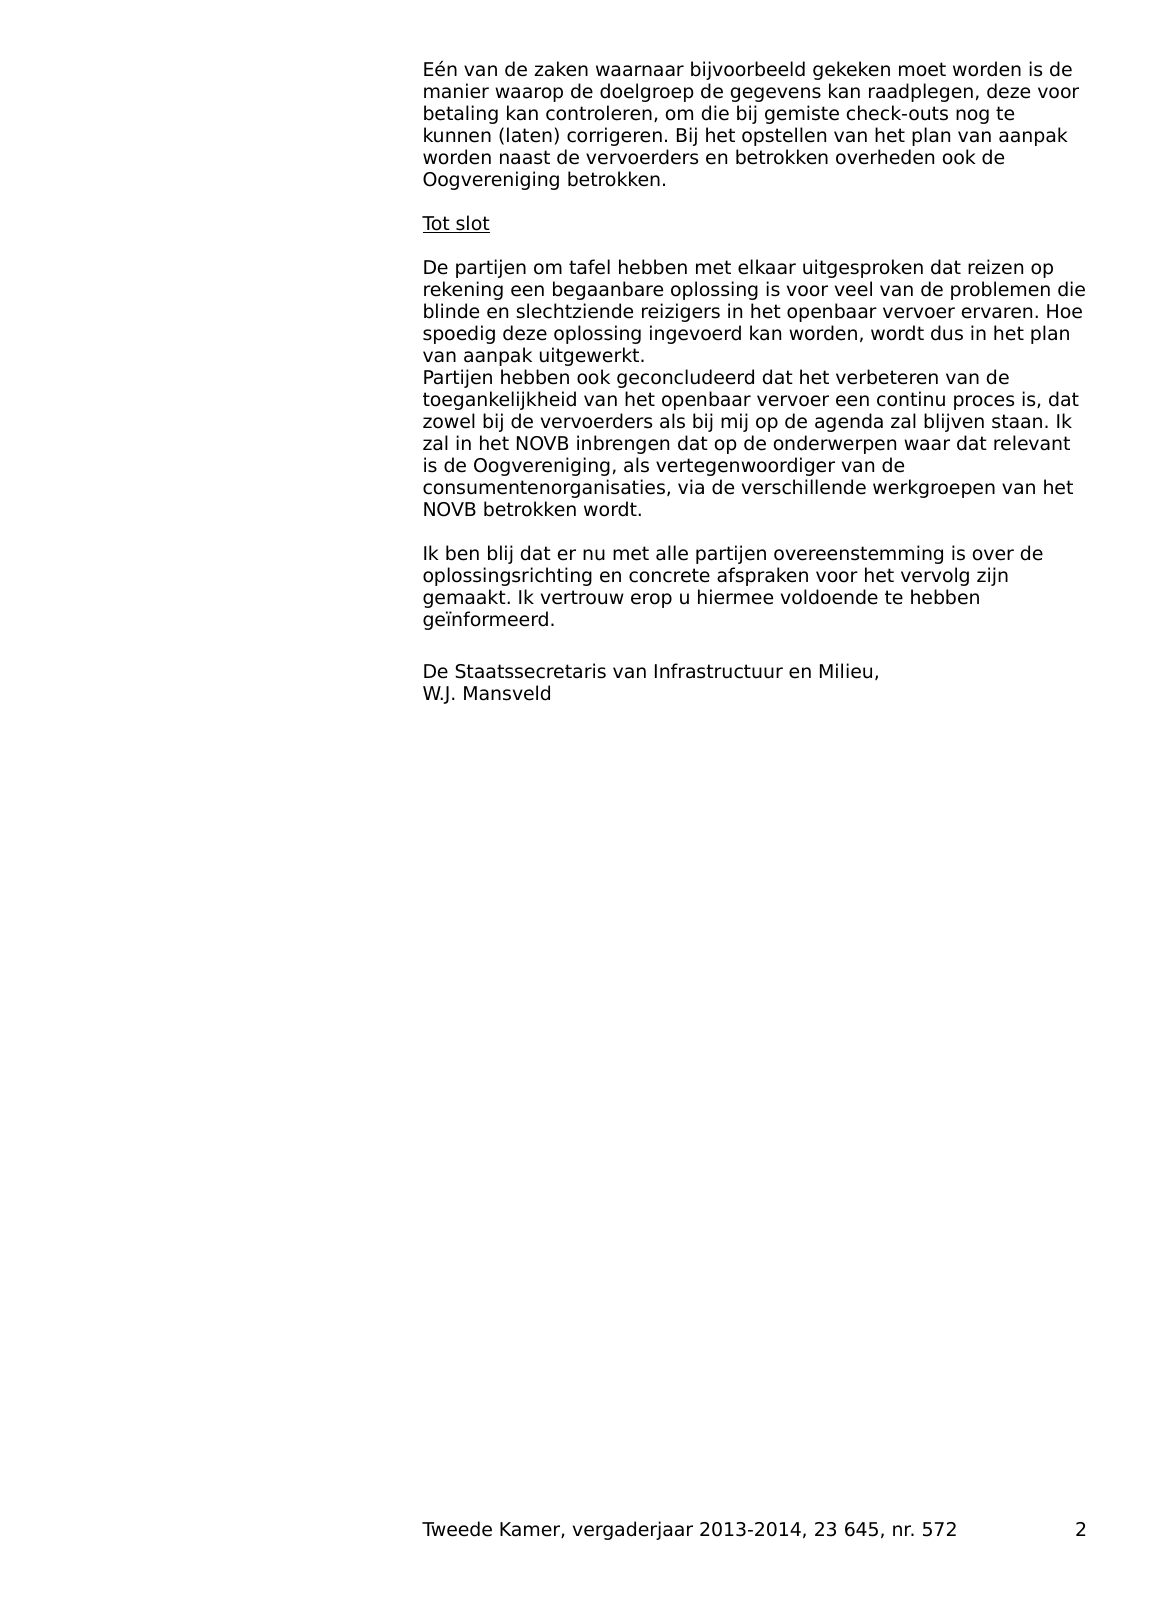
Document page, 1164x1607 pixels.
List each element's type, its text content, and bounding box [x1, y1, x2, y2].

text Partijen hebben ook geconcludeerd dat het verbeteren van de toegankelijkheid van het openbaar vervoer een continu proces is, dat zowel bij de vervoerders als bij mij op de agenda zal blijven staan. Ik zal in het NOVB inbrengen dat op de onderwerpen waar dat relevant is de Oogvereniging, als vertegenwoordiger van de consumentenorganisaties, via de verschillende werkgroepen van het NOVB betrokken wordt. [422, 367, 1087, 521]
subtitle Tot slot [422, 213, 1087, 235]
text De Staatssecretaris van Infrastructuur en Milieu, W.J. Mansveld [422, 661, 1087, 705]
text Ik ben blij dat er nu met alle partijen overeenstemming is over de oplossingsrichting en concrete afspraken voor het vervolg zijn gemaakt. Ik vertrouw erop u hiermee voldoende te hebben geïnformeerd. [422, 543, 1087, 631]
text Eén van de zaken waarnaar bijvoorbeeld gekeken moet worden is de manier waarop de doelgroep de gegevens kan raadplegen, deze voor betaling kan controleren, om die bij gemiste check-outs nog te kunnen (laten) corrigeren. Bij het opstellen van het plan van aanpak worden naast de vervoerders en betrokken overheden ook de Oogvereniging betrokken. [422, 59, 1087, 191]
text De partijen om tafel hebben met elkaar uitgesproken dat reizen op rekening een begaanbare oplossing is voor veel van de problemen die blinde en slechtziende reizigers in het openbaar vervoer ervaren. Hoe spoedig deze oplossing ingevoerd kan worden, wordt dus in het plan van aanpak uitgewerkt. [422, 257, 1087, 367]
